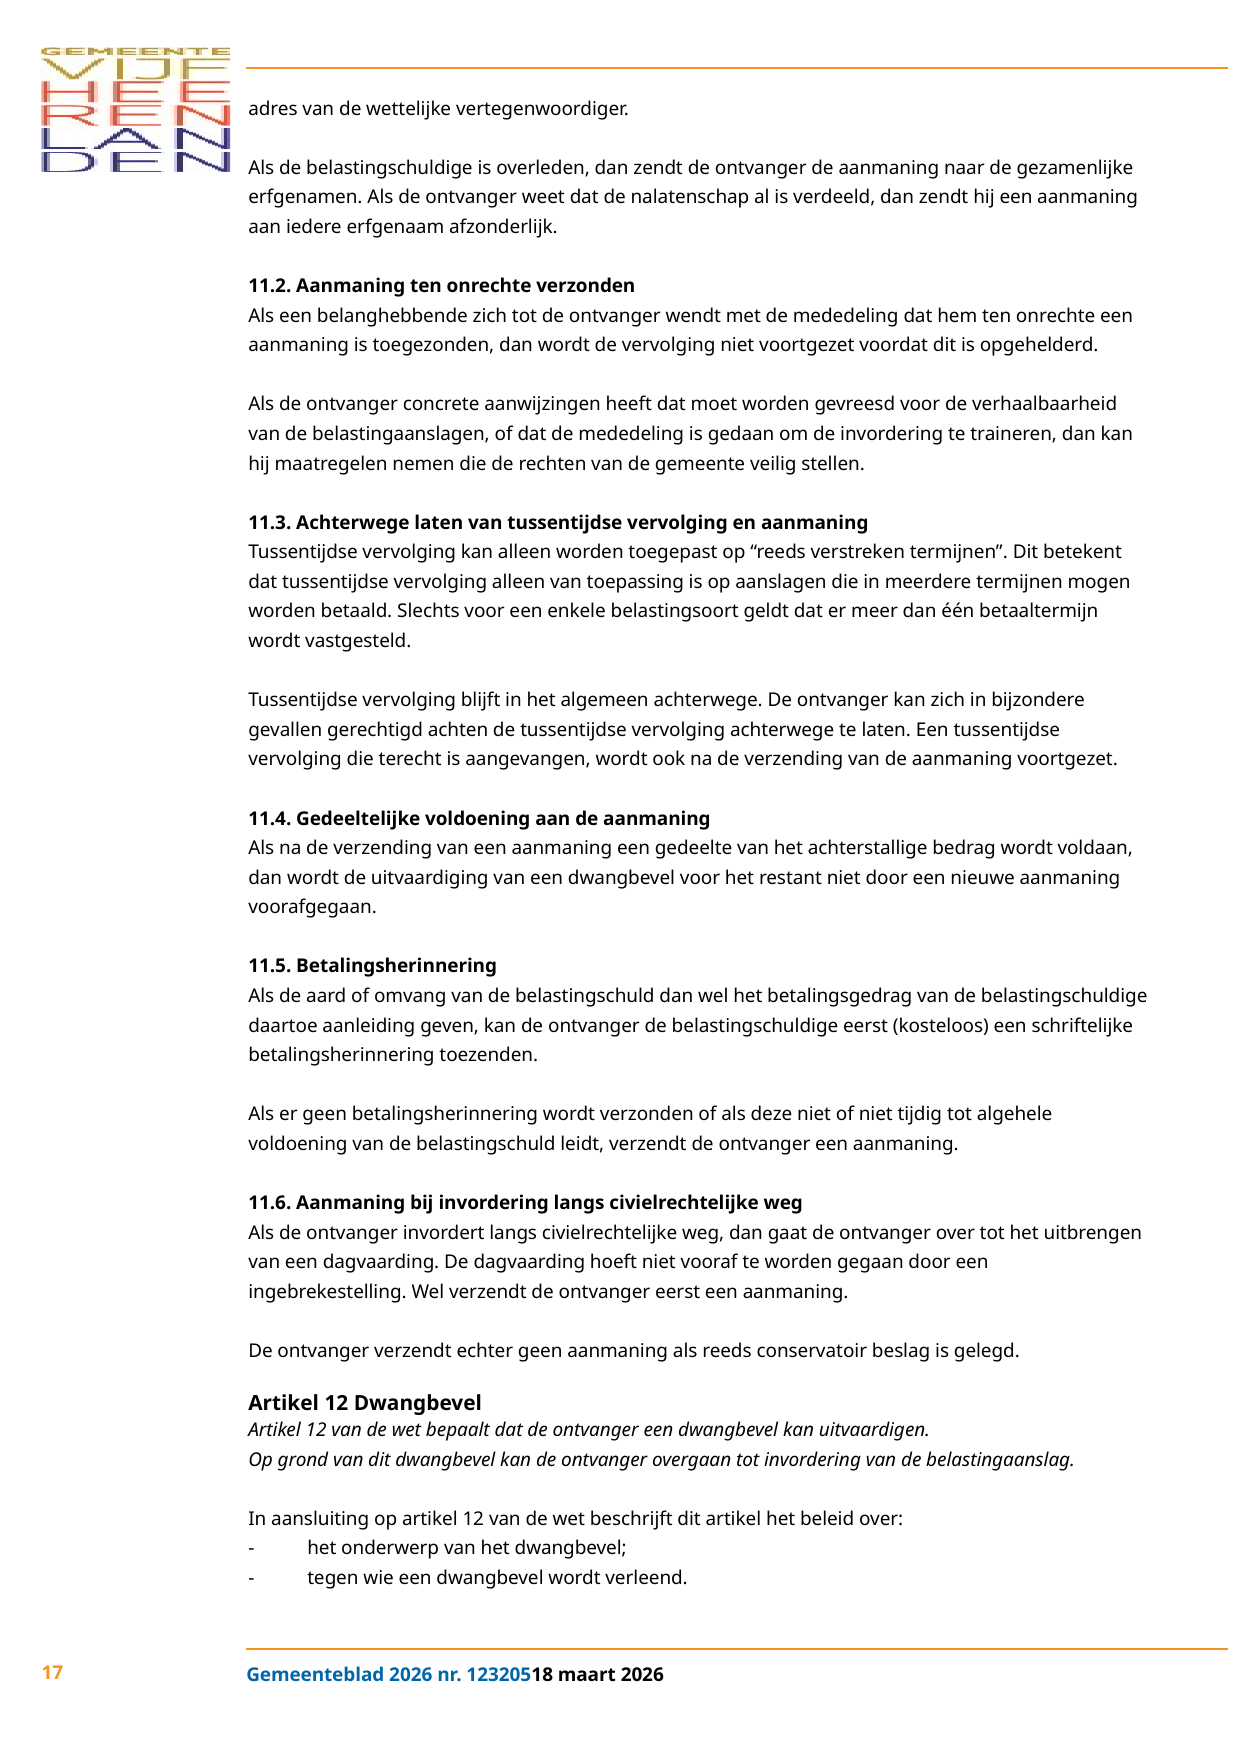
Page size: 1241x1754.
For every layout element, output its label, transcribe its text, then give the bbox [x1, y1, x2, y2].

text 11.4. Gedeeltelijke voldoening aan de aanmaning [248, 805, 1152, 831]
text De ontvanger verzendt echter geen aanmaning als reeds conservatoir beslag is gelegd. [248, 1337, 1152, 1363]
text Als een belanghebbende zich tot de ontvanger wendt met de mededeling dat hem ten onrechte een aanmaning is toegezonden, dan wordt de vervolging niet voortgezet voordat dit is opgehelderd. [248, 302, 1152, 357]
text Tussentijdse vervolging blijft in het algemeen achterwege. De ontvanger kan zich in bijzondere gevallen gerechtigd achten de tussentijdse vervolging achterwege te laten. Een tussentijdse vervolging die terecht is aangevangen, wordt ook na de verzending van de aanmaning voortgezet. [248, 686, 1152, 771]
text adres van de wettelijke vertegenwoordiger. [248, 95, 1152, 121]
text 11.3. Achterwege laten van tussentijdse vervolging en aanmaning [248, 509, 1152, 535]
text Als de ontvanger invordert langs civielrechtelijke weg, dan gaat de ontvanger over tot het uitbrengen van een dagvaarding. De dagvaarding hoeft niet vooraf te worden gegaan door een ingebrekestelling. Wel verzendt de ontvanger eerst een aanmaning. [248, 1219, 1152, 1304]
text Als na de verzending van een aanmaning een gedeelte van het achterstallige bedrag wordt voldaan, dan wordt de uitvaardiging van een dwangbevel voor het restant niet door een nieuwe aanmaning voorafgegaan. [248, 834, 1152, 919]
list het onderwerp van het dwangbevel; [248, 1534, 1152, 1560]
text 11.6. Aanmaning bij invordering langs civielrechtelijke weg [248, 1189, 1152, 1215]
text Artikel 12 Dwangbevel [248, 1388, 1152, 1416]
text Als er geen betalingsherinnering wordt verzonden of als deze niet of niet tijdig tot algehele voldoening van de belastingschuld leidt, verzendt de ontvanger een aanmaning. [248, 1101, 1152, 1156]
text Op grond van dit dwangbevel kan de ontvanger overgaan tot invordering van de belastingaanslag. [248, 1446, 1152, 1471]
text Als de belastingschuldige is overleden, dan zendt de ontvanger de aanmaning naar de gezamenlijke erfgenamen. Als de ontvanger weet dat de nalatenschap al is verdeeld, dan zendt hij een aanmaning aan iedere erfgenaam afzonderlijk. [248, 154, 1152, 239]
text In aansluiting op artikel 12 van de wet beschrijft dit artikel het beleid over: [248, 1505, 1152, 1531]
text Als de ontvanger concrete aanwijzingen heeft dat moet worden gevreesd voor de verhaalbaarheid van de belastingaanslagen, of dat de mededeling is gedaan om de invordering te traineren, dan kan hij maatregelen nemen die de rechten van de gemeente veilig stellen. [248, 391, 1152, 476]
picture [41, 47, 231, 172]
list tegen wie een dwangbevel wordt verleend. [248, 1564, 1152, 1590]
text 11.5. Betalingsherinnering [248, 953, 1152, 978]
text Als de aard of omvang van de belastingschuld dan wel het betalingsgedrag van de belastingschuldige daartoe aanleiding geven, kan de ontvanger de belastingschuldige eerst (kosteloos) een schriftelijke betalingsherinnering toezenden. [248, 982, 1152, 1067]
text Artikel 12 van de wet bepaalt dat de ontvanger een dwangbevel kan uitvaardigen. [248, 1416, 1152, 1442]
text 11.2. Aanmaning ten onrechte verzonden [248, 272, 1152, 298]
text Tussentijdse vervolging kan alleen worden toegepast op “reeds verstreken termijnen”. Dit betekent dat tussentijdse vervolging alleen van toepassing is op aanslagen die in meerdere termijnen mogen worden betaald. Slechts voor een enkele belastingsoort geldt dat er meer dan één betaaltermijn wordt vastgesteld. [248, 538, 1152, 653]
